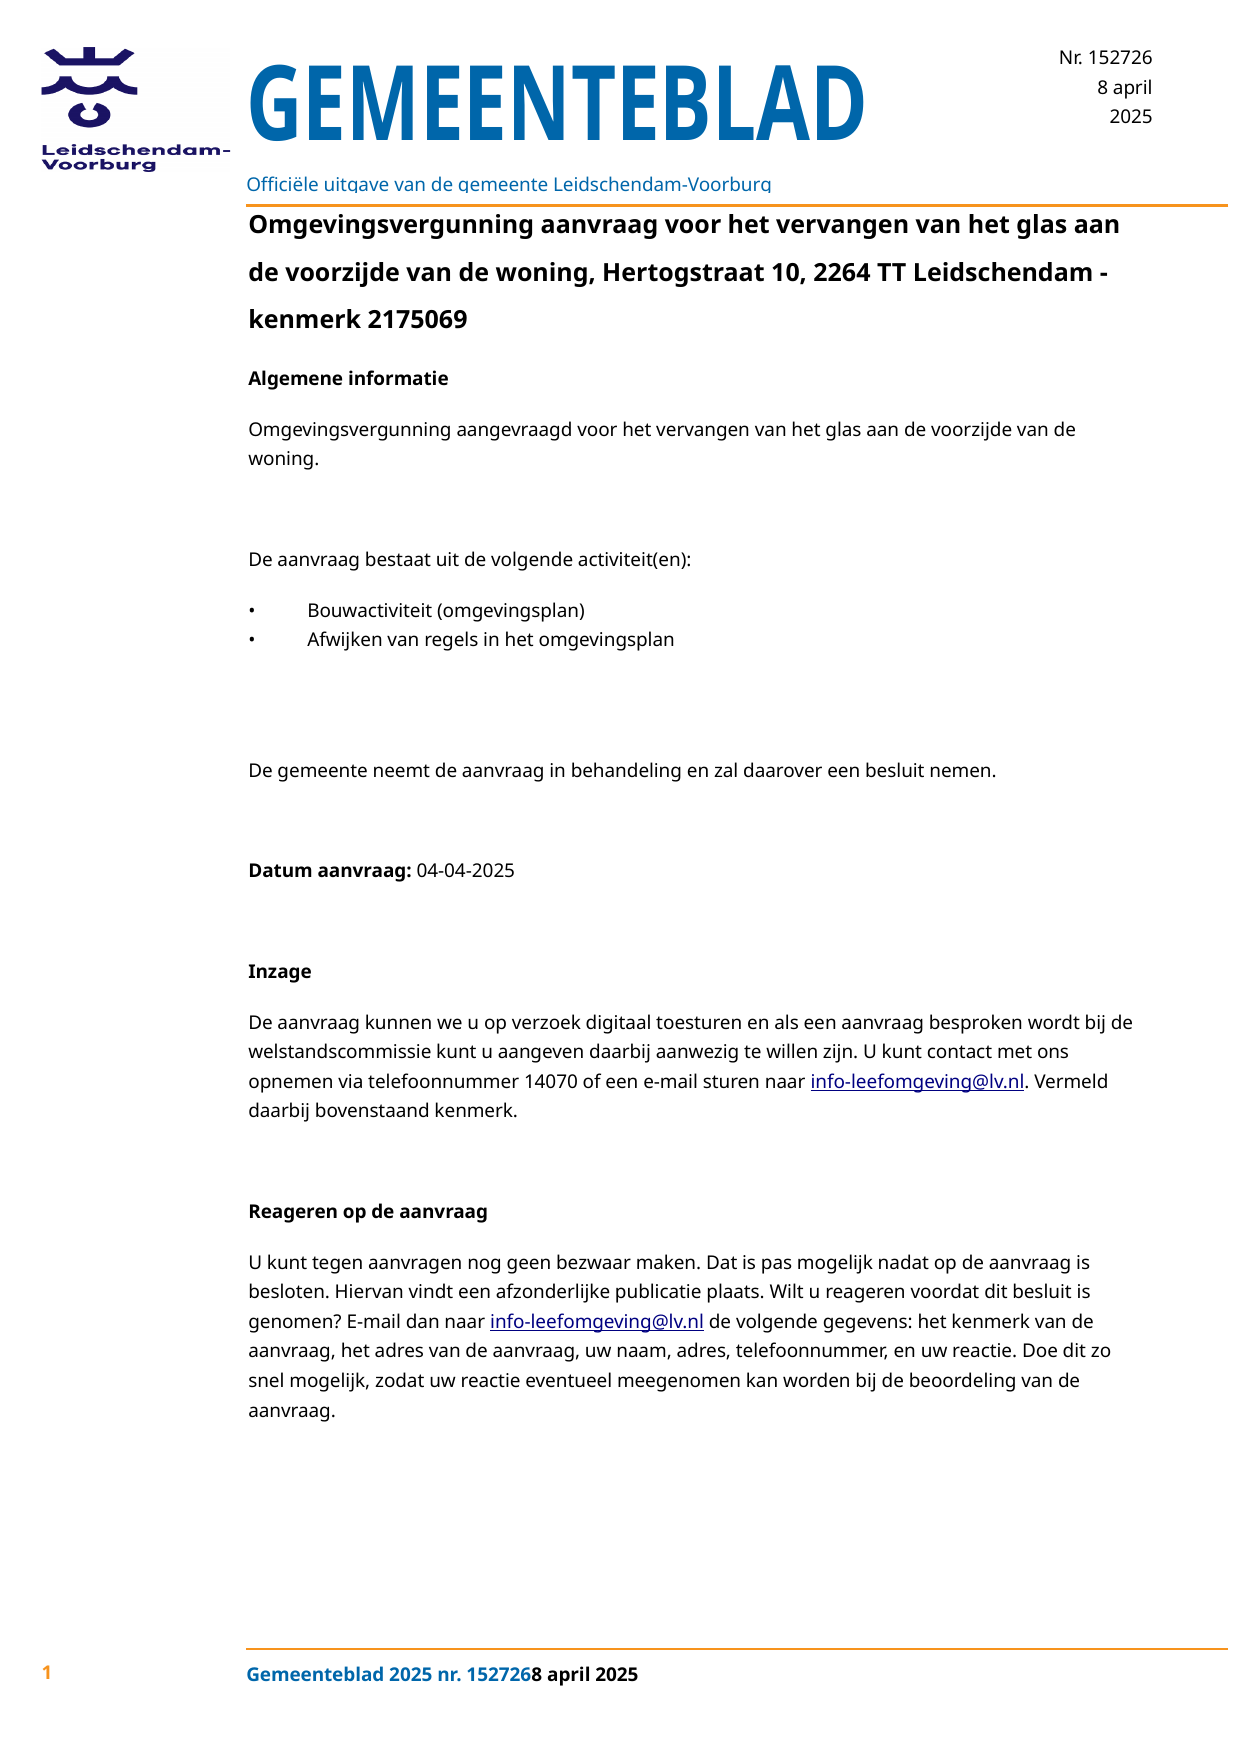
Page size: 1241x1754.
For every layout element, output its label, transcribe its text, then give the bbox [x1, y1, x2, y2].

text Reageren op de aanvraag [248, 1198, 1152, 1224]
text Datum aanvraag: 04-04-2025 [248, 858, 1152, 883]
text De gemeente neemt de aanvraag in behandeling en zal daarover een besluit nemen. [248, 757, 1152, 782]
list Afwijken van regels in het omgevingsplan [248, 626, 1152, 652]
text Algemene informatie [248, 366, 1152, 391]
text U kunt tegen aanvragen nog geen bezwaar maken. Dat is pas mogelijk nadat op de aanvraag is besloten. Hiervan vindt een afzonderlijke publicatie plaats. Wilt u reageren voordat dit besluit is genomen? E-mail dan naar info-leefomgeving@lv.nl de volgende gegevens: het kenmerk van de aanvraag, het adres van de aanvraag, uw naam, adres, telefoonnummer, en uw reactie. Doe dit zo snel mogelijk, zodat uw reactie eventueel meegenomen kan worden bij de beoordeling van de aanvraag. [248, 1249, 1152, 1422]
text Omgevingsvergunning aanvraag voor het vervangen van het glas aan de voorzijde van de woning, Hertogstraat 10, 2264 TT Leidschendam - kenmerk 2175069 [248, 207, 1152, 336]
picture [41, 47, 231, 172]
text De aanvraag kunnen we u op verzoek digitaal toesturen en als een aanvraag besproken wordt bij de welstandscommissie kunt u aangeven daarbij aanwezig te willen zijn. U kunt contact met ons opnemen via telefoonnummer 14070 of een e-mail sturen naar info-leefomgeving@lv.nl. Vermeld daarbij bovenstaand kenmerk. [248, 1009, 1152, 1123]
text De aanvraag bestaat uit de volgende activiteit(en): [248, 546, 1152, 572]
text Omgevingsvergunning aangevraagd voor het vervangen van het glas aan de voorzijde van de woning. [248, 416, 1152, 471]
list Bouwactiviteit (omgevingsplan) [248, 597, 1152, 622]
text Inzage [248, 958, 1152, 984]
